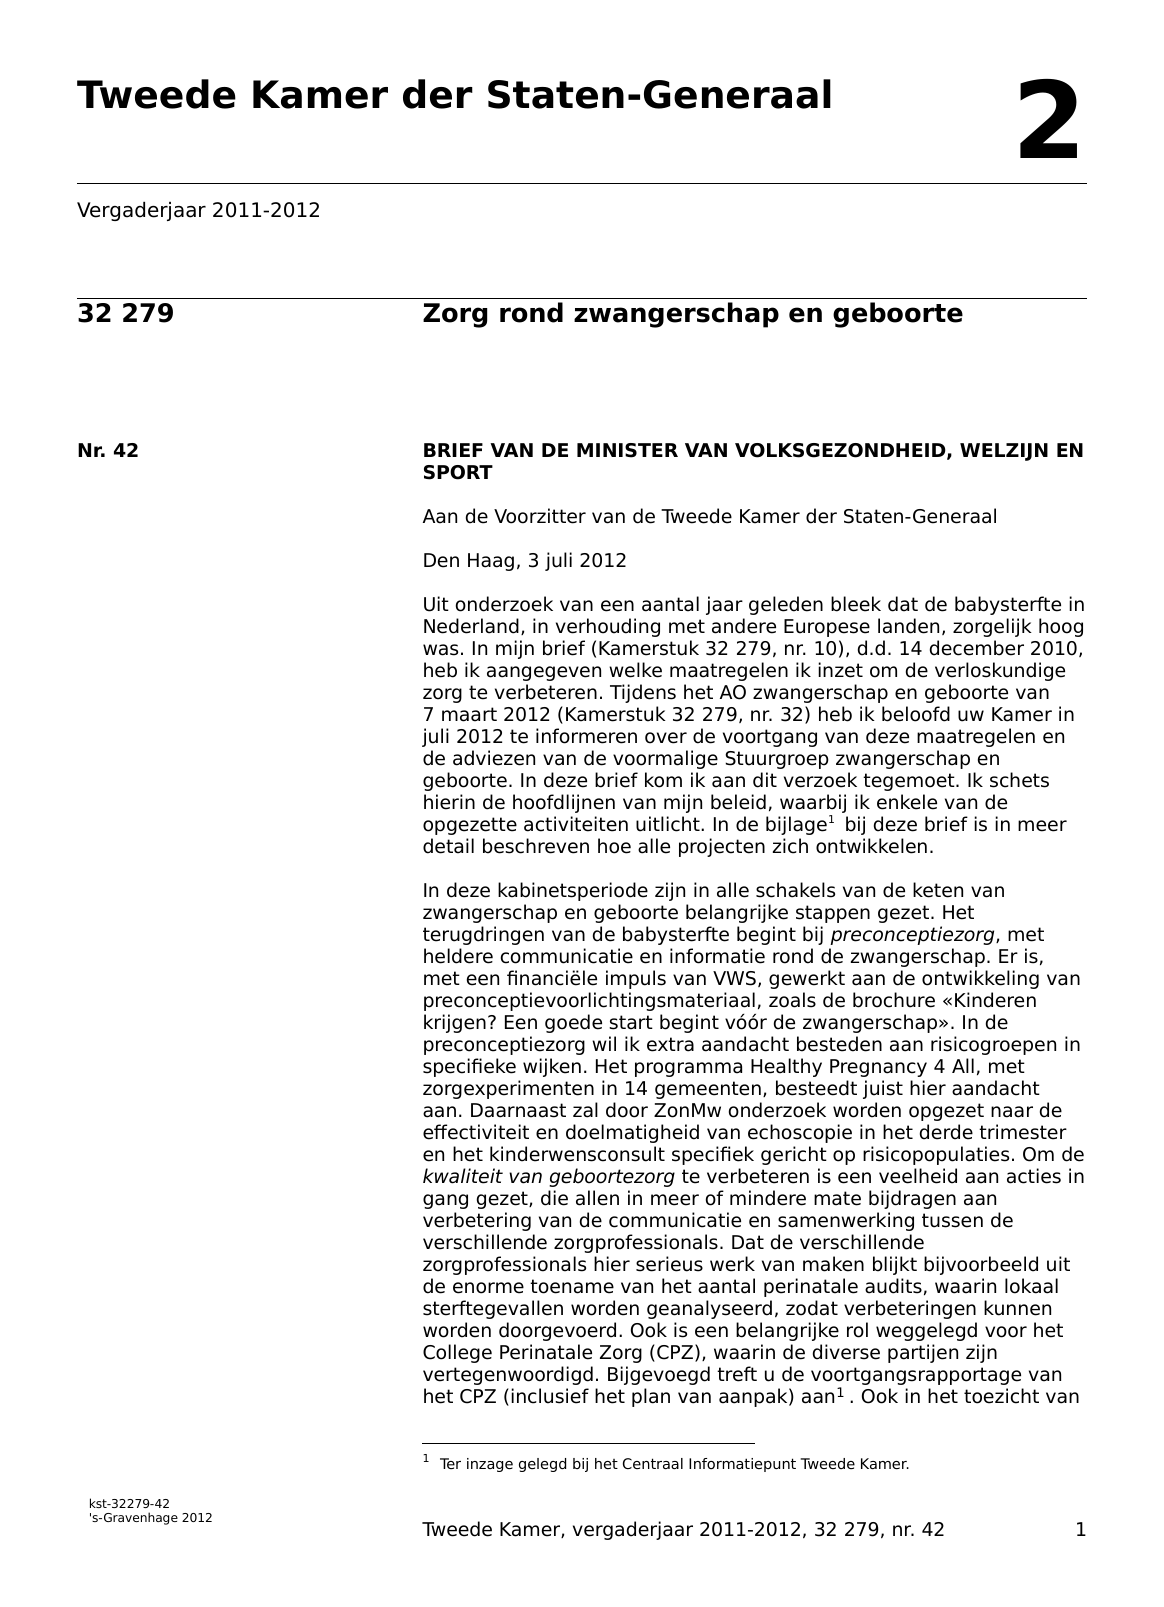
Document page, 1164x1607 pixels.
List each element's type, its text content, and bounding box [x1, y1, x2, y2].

subtitle Nr. 42 BRIEF VAN DE MINISTER VAN VOLKSGEZONDHEID, WELZIJN EN SPORT [77, 440, 1087, 484]
text Ter inzage gelegd bij het Centraal Informatiepunt Tweede Kamer. [422, 1452, 1087, 1474]
text kst-32279-42 [88, 1497, 323, 1511]
text Den Haag, 3 juli 2012 [422, 550, 1087, 572]
table_cell Vergaderjaar 2011-2012 [77, 184, 1087, 298]
text 's-Gravenhage 2012 [88, 1511, 323, 1525]
subtitle 32 279 Zorg rond zwangerschap en geboorte [77, 299, 1087, 329]
text Uit onderzoek van een aantal jaar geleden bleek dat de babysterfte in Nederland, in verhouding met andere Europese landen, zorgelijk hoog was. In mijn brief (Kamerstuk 32 279, nr. 10), d.d. 14 december 2010, heb ik aangegeven welke maatregelen ik inzet om de verloskundige zorg te verbeteren. Tijdens het AO zwangerschap en geboorte van 7 maart 2012 (Kamerstuk 32 279, nr. 32) heb ik beloofd uw Kamer in juli 2012 te informeren over de voortgang van deze maatregelen en de adviezen van de voormalige Stuurgroep zwangerschap en geboorte. In deze brief kom ik aan dit verzoek tegemoet. Ik schets hierin de hoofdlijnen van mijn beleid, waarbij ik enkele van de opgezette activiteiten uitlicht. In de bijlage bij deze brief is in meer detail beschreven hoe alle projecten zich ontwikkelen. [422, 594, 1087, 858]
text Aan de Voorzitter van de Tweede Kamer der Staten-Generaal [422, 506, 1087, 528]
text In deze kabinetsperiode zijn in alle schakels van de keten van zwangerschap en geboorte belangrijke stappen gezet. Het terugdringen van de babysterfte begint bij preconceptiezorg, met heldere communicatie en informatie rond de zwangerschap. Er is, met een financiële impuls van VWS, gewerkt aan de ontwikkeling van preconceptievoorlichtingsmateriaal, zoals de brochure «Kinderen krijgen? Een goede start begint vóór de zwangerschap». In de preconceptiezorg wil ik extra aandacht besteden aan risicogroepen in specifieke wijken. Het programma Healthy Pregnancy 4 All, met zorgexperimenten in 14 gemeenten, besteedt juist hier aandacht aan. Daarnaast zal door ZonMw onderzoek worden opgezet naar de effectiviteit en doelmatigheid van echoscopie in het derde trimester en het kinderwensconsult specifiek gericht op risicopopulaties. Om de kwaliteit van geboortezorg te verbeteren is een veelheid aan acties in gang gezet, die allen in meer of mindere mate bijdragen aan verbetering van de communicatie en samenwerking tussen de verschillende zorgprofessionals. Dat de verschillende zorgprofessionals hier serieus werk van maken blijkt bijvoorbeeld uit de enorme toename van het aantal perinatale audits, waarin lokaal sterftegevallen worden geanalyseerd, zodat verbeteringen kunnen worden doorgevoerd. Ook is een belangrijke rol weggelegd voor het College Perinatale Zorg (CPZ), waarin de diverse partijen zijn vertegenwoordigd. Bijgevoegd treft u de voortgangsrapportage van het CPZ (inclusief het plan van aanpak) aan1. Ook in het toezicht van [422, 880, 1087, 1408]
table_header Tweede Kamer der Staten-Generaal [77, 59, 886, 183]
table_header 2 [886, 59, 1087, 183]
